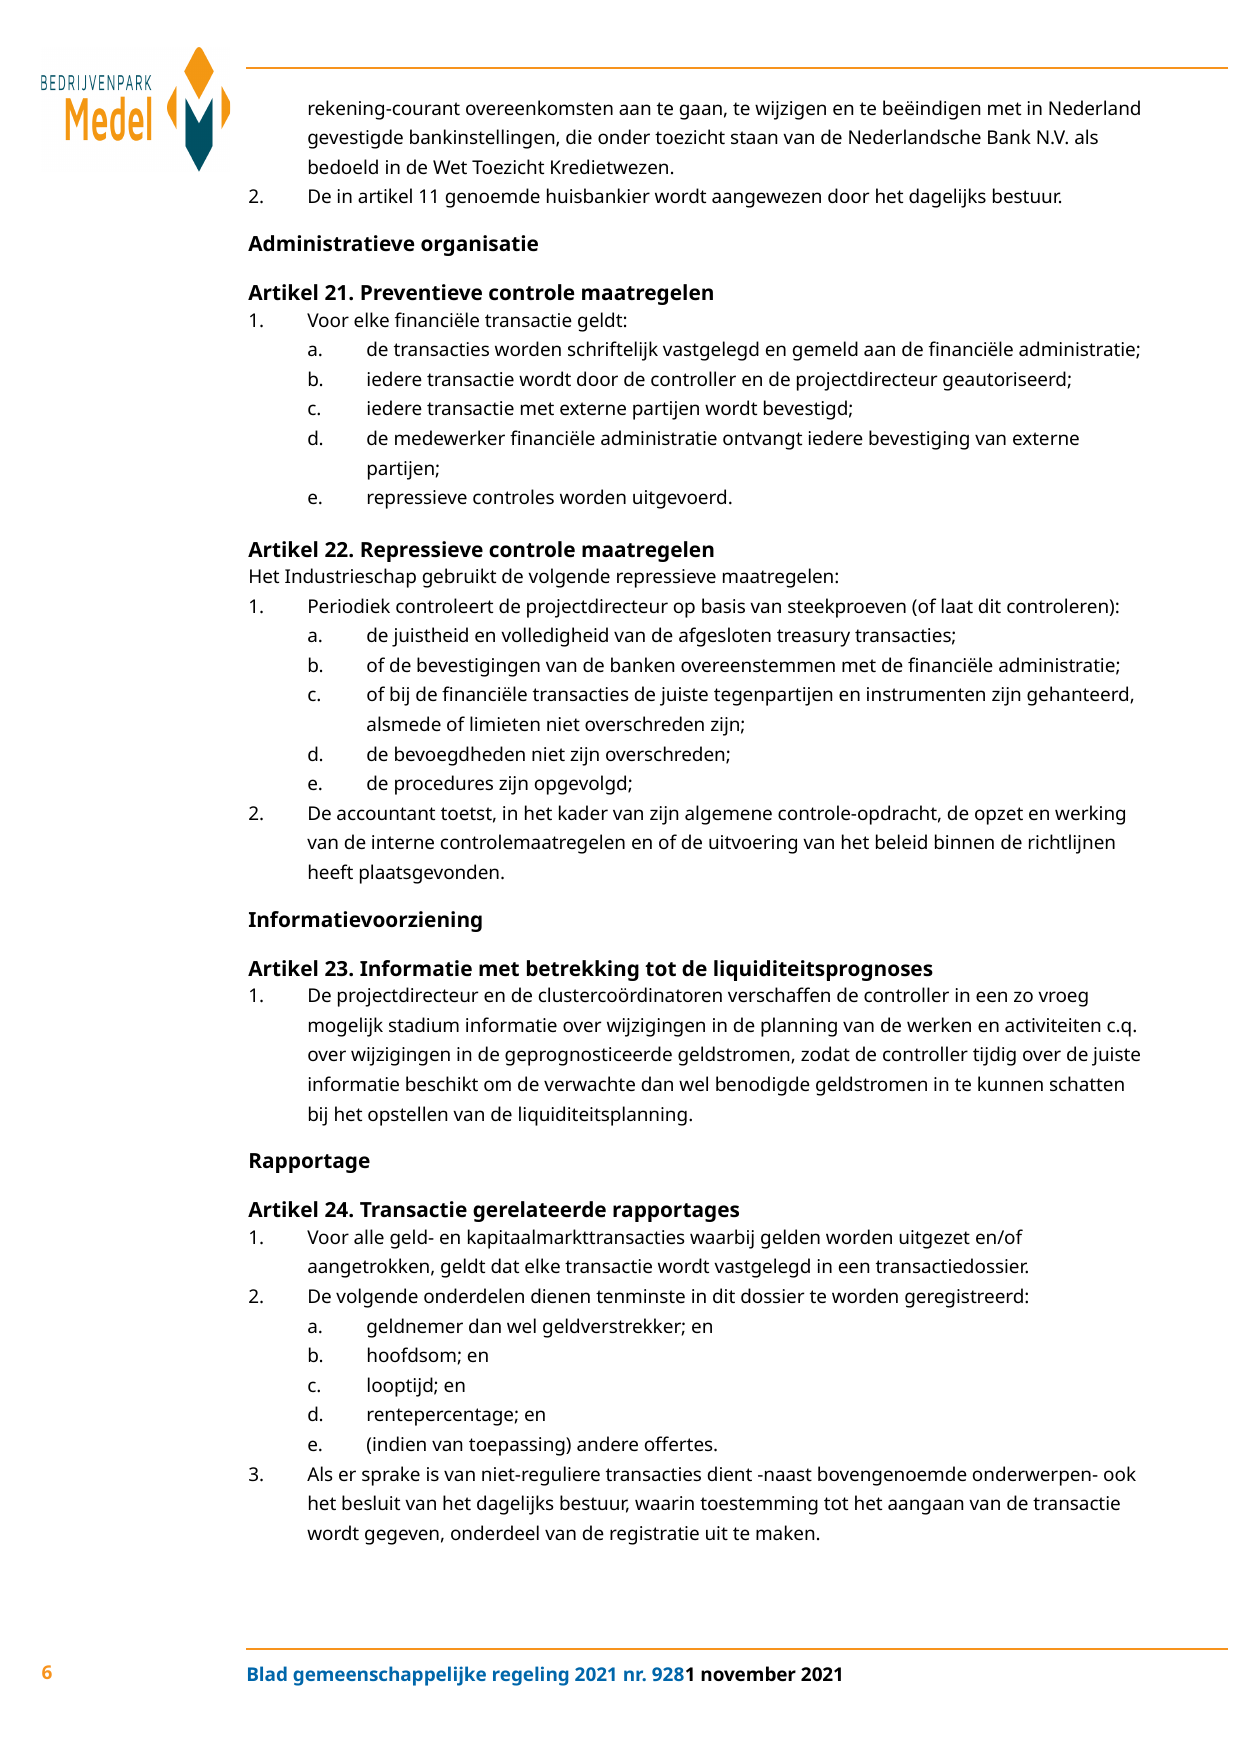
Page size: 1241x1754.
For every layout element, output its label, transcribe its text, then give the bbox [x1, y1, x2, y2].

list (indien van toepassing) andere offertes. [307, 1431, 1152, 1457]
text Administratieve organisatie [248, 229, 1152, 258]
list looptijd; en [307, 1372, 1152, 1398]
list De projectdirecteur en de clustercoördinatoren verschaffen de controller in een zo vroeg mogelijk stadium informatie over wijzigingen in de planning van de werken en activiteiten c.q. over wijzigingen in de geprognosticeerde geldstromen, zodat de controller tijdig over de juiste informatie beschikt om de verwachte dan wel benodigde geldstromen in te kunnen schatten bij het opstellen van de liquiditeitsplanning. [248, 982, 1152, 1126]
list rekening-courant overeenkomsten aan te gaan, te wijzigen en te beëindigen met in Nederland gevestigde bankinstellingen, die onder toezicht staan van de Nederlandsche Bank N.V. als bedoeld in de Wet Toezicht Kredietwezen. [248, 95, 1152, 180]
list geldnemer dan wel geldverstrekker; en [307, 1313, 1152, 1338]
text Artikel 23. Informatie met betrekking tot de liquiditeitsprognoses [248, 954, 1152, 982]
list repressieve controles worden uitgevoerd. [307, 484, 1152, 510]
list hoofdsom; en [307, 1342, 1152, 1368]
list de procedures zijn opgevolgd; [307, 770, 1152, 796]
list iedere transactie wordt door de controller en de projectdirecteur geautoriseerd; [307, 366, 1152, 392]
text Artikel 22. Repressieve controle maatregelen [248, 535, 1152, 563]
text Artikel 21. Preventieve controle maatregelen [248, 278, 1152, 307]
list de juistheid en volledigheid van de afgesloten treasury transacties; [307, 622, 1152, 648]
list rentepercentage; en [307, 1402, 1152, 1427]
list Periodiek controleert de projectdirecteur op basis van steekproeven (of laat dit controleren): [248, 593, 1152, 618]
list iedere transactie met externe partijen wordt bevestigd; [307, 396, 1152, 421]
list De accountant toetst, in het kader van zijn algemene controle-opdracht, de opzet en werking van de interne controlemaatregelen en of de uitvoering van het beleid binnen de richtlijnen heeft plaatsgevonden. [248, 800, 1152, 885]
text Het Industrieschap gebruikt de volgende repressieve maatregelen: [248, 563, 1152, 589]
text Informatievoorziening [248, 905, 1152, 933]
list De in artikel 11 genoemde huisbankier wordt aangewezen door het dagelijks bestuur. [248, 183, 1152, 209]
list of bij de financiële transacties de juiste tegenpartijen en instrumenten zijn gehanteerd, alsmede of limieten niet overschreden zijn; [307, 682, 1152, 737]
list De volgende onderdelen dienen tenminste in dit dossier te worden geregistreerd: [248, 1283, 1152, 1309]
list of de bevestigingen van de banken overeenstemmen met de financiële administratie; [307, 652, 1152, 678]
picture [41, 47, 231, 172]
list Als er sprake is van niet-reguliere transacties dient -naast bovengenoemde onderwerpen- ook het besluit van het dagelijks bestuur, waarin toestemming tot het aangaan van de transactie wordt gegeven, onderdeel van de registratie uit te maken. [248, 1461, 1152, 1546]
list Voor alle geld- en kapitaalmarkttransacties waarbij gelden worden uitgezet en/of aangetrokken, geldt dat elke transactie wordt vastgelegd in een transactiedossier. [248, 1224, 1152, 1279]
text Artikel 24. Transactie gerelateerde rapportages [248, 1196, 1152, 1224]
text Rapportage [248, 1146, 1152, 1175]
list Voor elke financiële transactie geldt: [248, 307, 1152, 333]
list de transacties worden schriftelijk vastgelegd en gemeld aan de financiële administratie; [307, 336, 1152, 362]
list de bevoegdheden niet zijn overschreden; [307, 741, 1152, 766]
list de medewerker financiële administratie ontvangt iedere bevestiging van externe partijen; [307, 425, 1152, 481]
